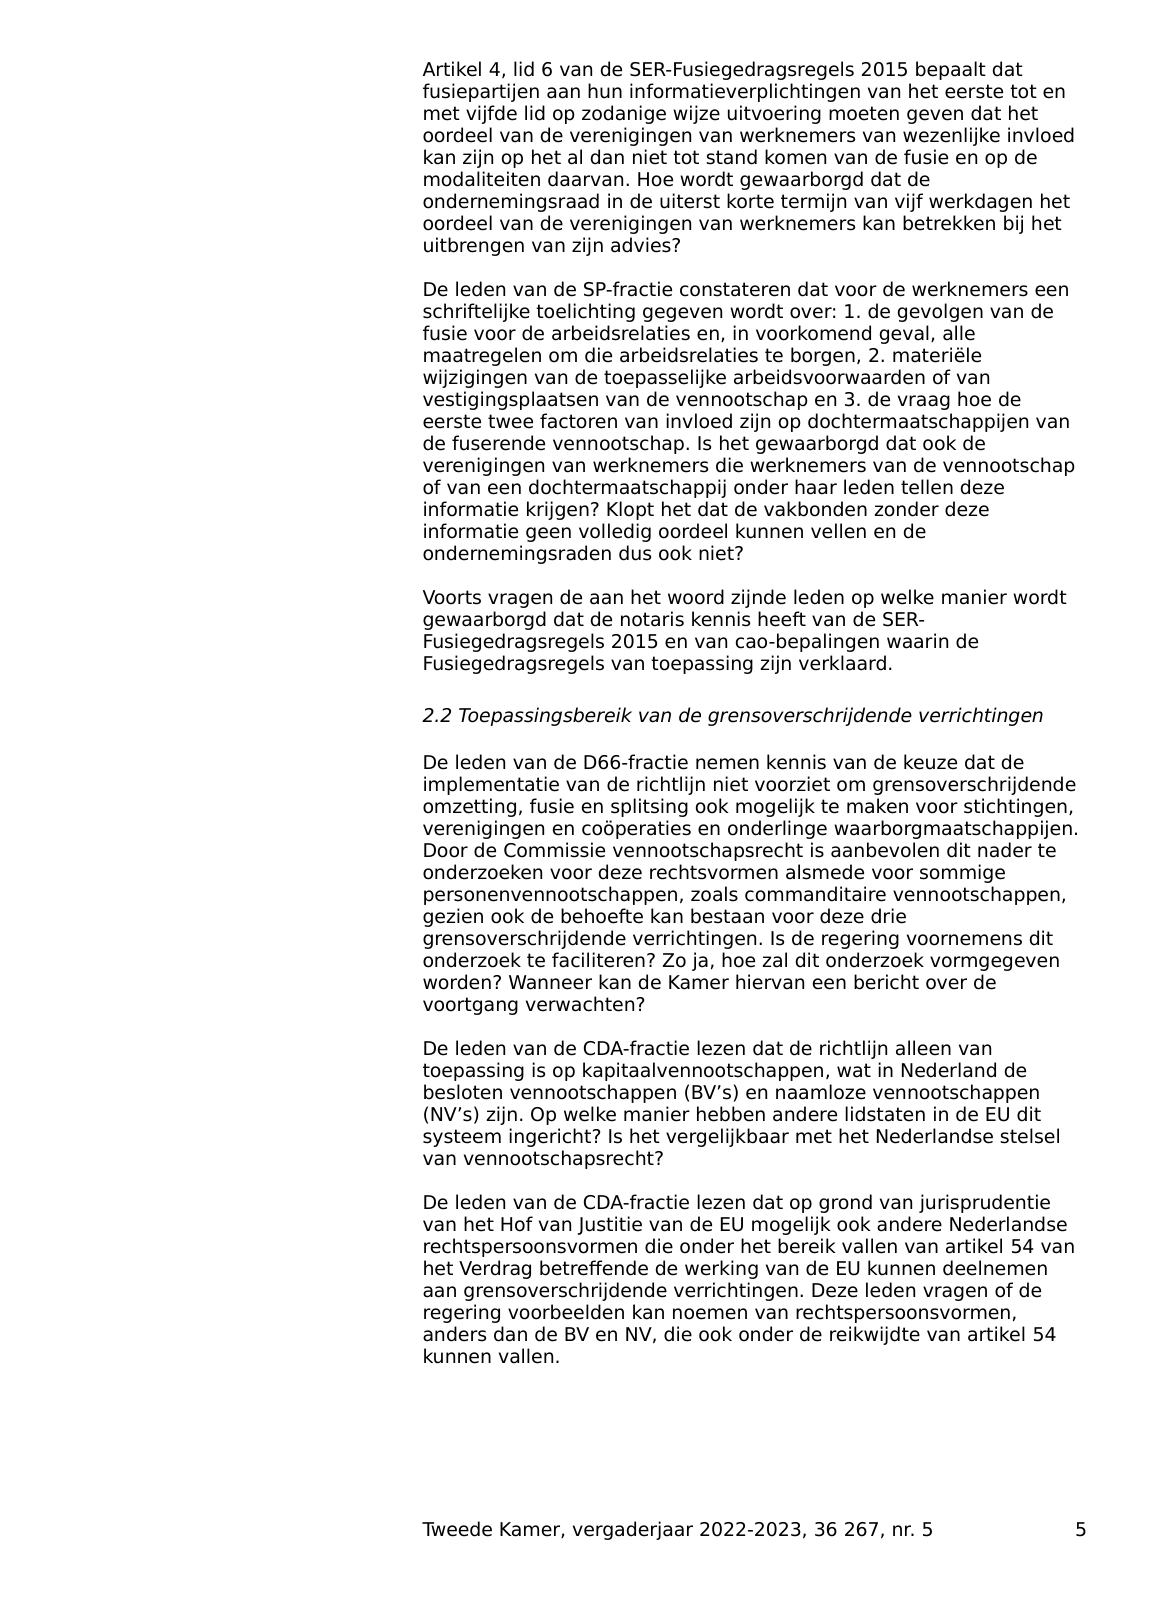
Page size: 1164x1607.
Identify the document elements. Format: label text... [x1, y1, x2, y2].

text De leden van de CDA-fractie lezen dat op grond van jurisprudentie van het Hof van Justitie van de EU mogelijk ook andere Nederlandse rechtspersoonsvormen die onder het bereik vallen van artikel 54 van het Verdrag betreffende de werking van de EU kunnen deelnemen aan grensoverschrijdende verrichtingen. Deze leden vragen of de regering voorbeelden kan noemen van rechtspersoonsvormen, anders dan de BV en NV, die ook onder de reikwijdte van artikel 54 kunnen vallen. [422, 1192, 1087, 1368]
subtitle 2.2 Toepassingsbereik van de grensoverschrijdende verrichtingen [422, 705, 1087, 727]
text Voorts vragen de aan het woord zijnde leden op welke manier wordt gewaarborgd dat de notaris kennis heeft van de SER-Fusiegedragsregels 2015 en van cao-bepalingen waarin de Fusiegedragsregels van toepassing zijn verklaard. [422, 587, 1087, 675]
text De leden van de CDA-fractie lezen dat de richtlijn alleen van toepassing is op kapitaalvennootschappen, wat in Nederland de besloten vennootschappen (BV’s) en naamloze vennootschappen (NV’s) zijn. Op welke manier hebben andere lidstaten in de EU dit systeem ingericht? Is het vergelijkbaar met het Nederlandse stelsel van vennootschapsrecht? [422, 1038, 1087, 1170]
text Artikel 4, lid 6 van de SER-Fusiegedragsregels 2015 bepaalt dat fusiepartijen aan hun informatieverplichtingen van het eerste tot en met vijfde lid op zodanige wijze uitvoering moeten geven dat het oordeel van de verenigingen van werknemers van wezenlijke invloed kan zijn op het al dan niet tot stand komen van de fusie en op de modaliteiten daarvan. Hoe wordt gewaarborgd dat de ondernemingsraad in de uiterst korte termijn van vijf werkdagen het oordeel van de verenigingen van werknemers kan betrekken bij het uitbrengen van zijn advies? [422, 59, 1087, 257]
text De leden van de SP-fractie constateren dat voor de werknemers een schriftelijke toelichting gegeven wordt over: 1. de gevolgen van de fusie voor de arbeidsrelaties en, in voorkomend geval, alle maatregelen om die arbeidsrelaties te borgen, 2. materiële wijzigingen van de toepasselijke arbeidsvoorwaarden of van vestigingsplaatsen van de vennootschap en 3. de vraag hoe de eerste twee factoren van invloed zijn op dochtermaatschappijen van de fuserende vennootschap. Is het gewaarborgd dat ook de verenigingen van werknemers die werknemers van de vennootschap of van een dochtermaatschappij onder haar leden tellen deze informatie krijgen? Klopt het dat de vakbonden zonder deze informatie geen volledig oordeel kunnen vellen en de ondernemingsraden dus ook niet? [422, 279, 1087, 565]
text De leden van de D66-fractie nemen kennis van de keuze dat de implementatie van de richtlijn niet voorziet om grensoverschrijdende omzetting, fusie en splitsing ook mogelijk te maken voor stichtingen, verenigingen en coöperaties en onderlinge waarborgmaatschappijen. Door de Commissie vennootschapsrecht is aanbevolen dit nader te onderzoeken voor deze rechtsvormen alsmede voor sommige personenvennootschappen, zoals commanditaire vennootschappen, gezien ook de behoefte kan bestaan voor deze drie grensoverschrijdende verrichtingen. Is de regering voornemens dit onderzoek te faciliteren? Zo ja, hoe zal dit onderzoek vormgegeven worden? Wanneer kan de Kamer hiervan een bericht over de voortgang verwachten? [422, 752, 1087, 1016]
